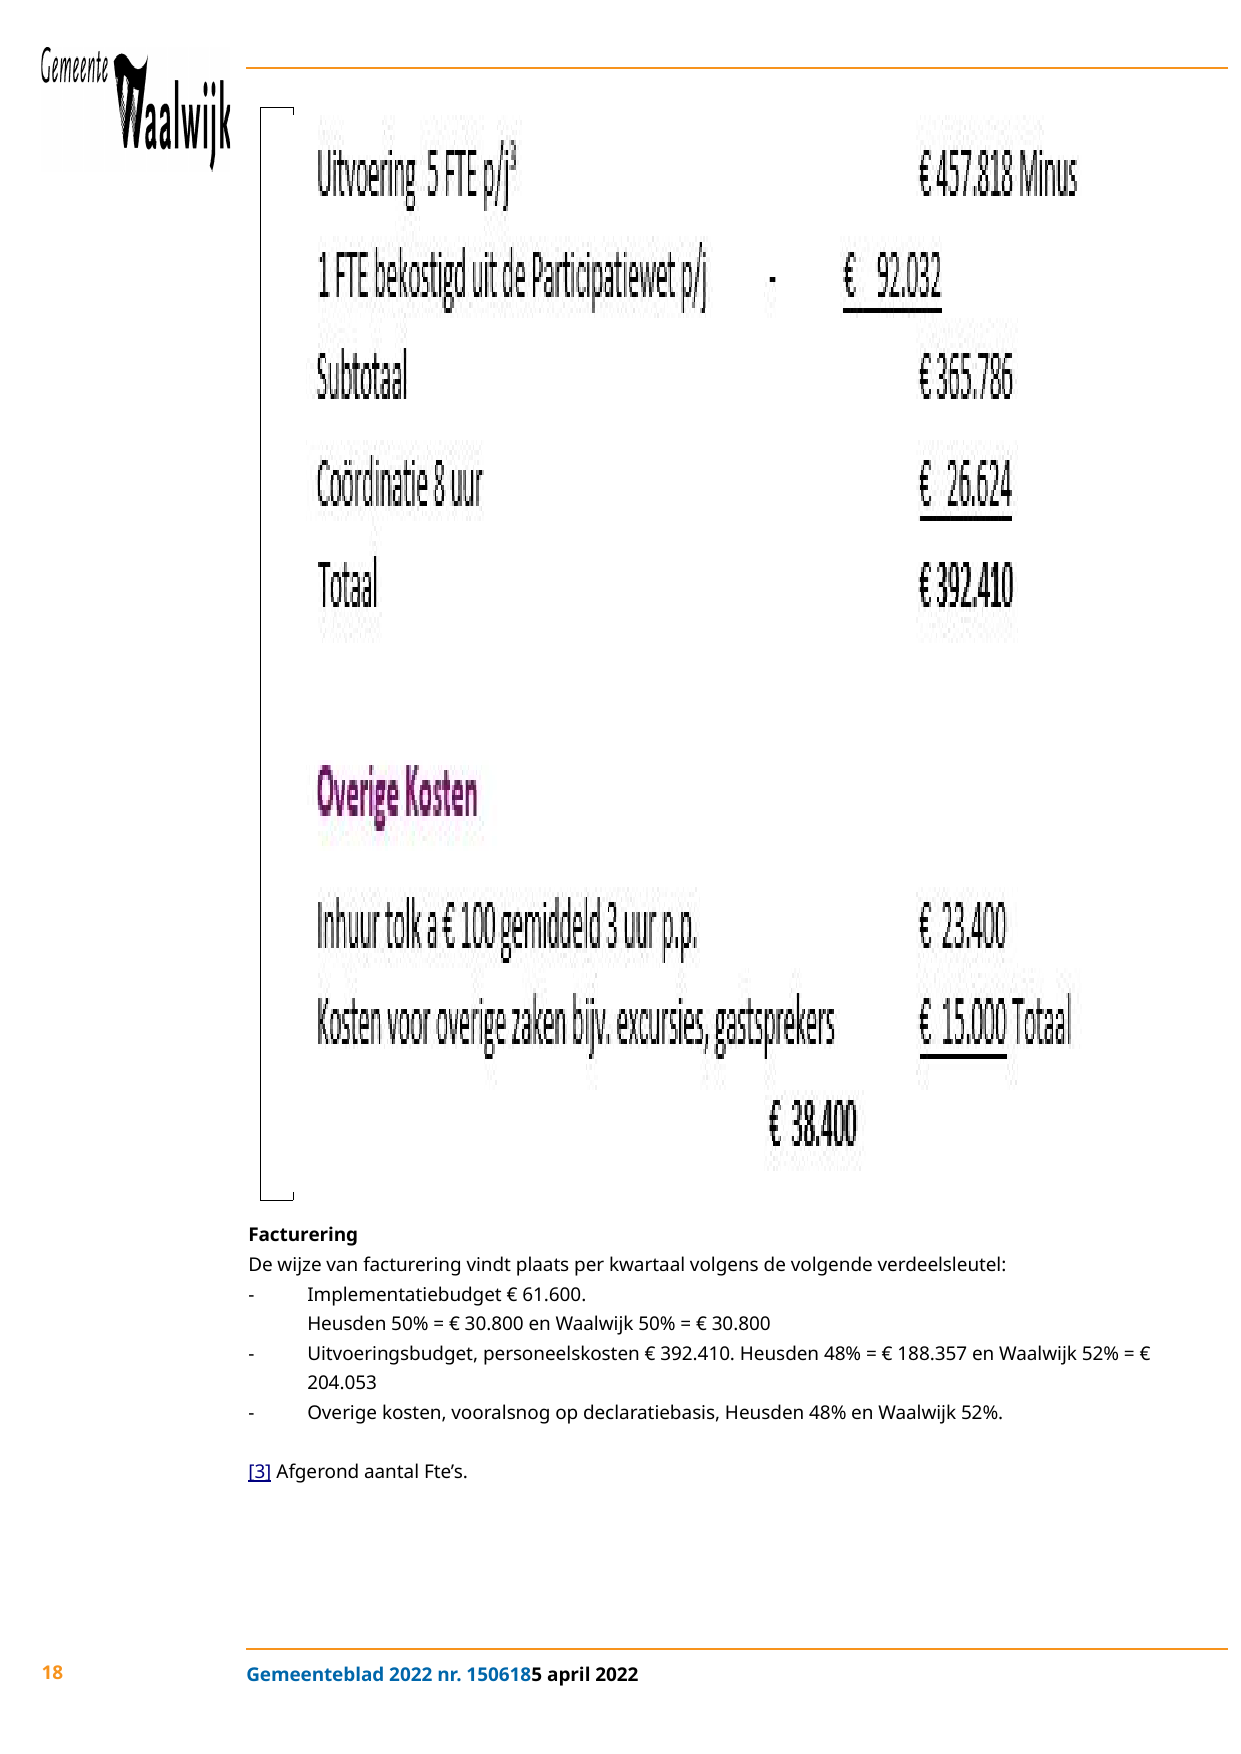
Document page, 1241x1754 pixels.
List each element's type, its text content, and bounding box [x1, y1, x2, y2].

text [3] Afgerond aantal Fte’s. [248, 1458, 1152, 1484]
list Heusden 50% = € 30.800 en Waalwijk 50% = € 30.800 [248, 1310, 1152, 1336]
list Overige kosten, vooralsnog op declaratiebasis, Heusden 48% en Waalwijk 52%. [248, 1399, 1152, 1425]
picture [268, 115, 1173, 1192]
picture [41, 47, 231, 172]
text De wijze van facturering vindt plaats per kwartaal volgens de volgende verdeelsleutel: [248, 1251, 1152, 1277]
list Uitvoeringsbudget, personeelskosten € 392.410. Heusden 48% = € 188.357 en Waalwijk 52% = € 204.053 [248, 1340, 1152, 1395]
text Facturering [248, 1222, 1152, 1247]
list Implementatiebudget € 61.600. [248, 1281, 1152, 1307]
